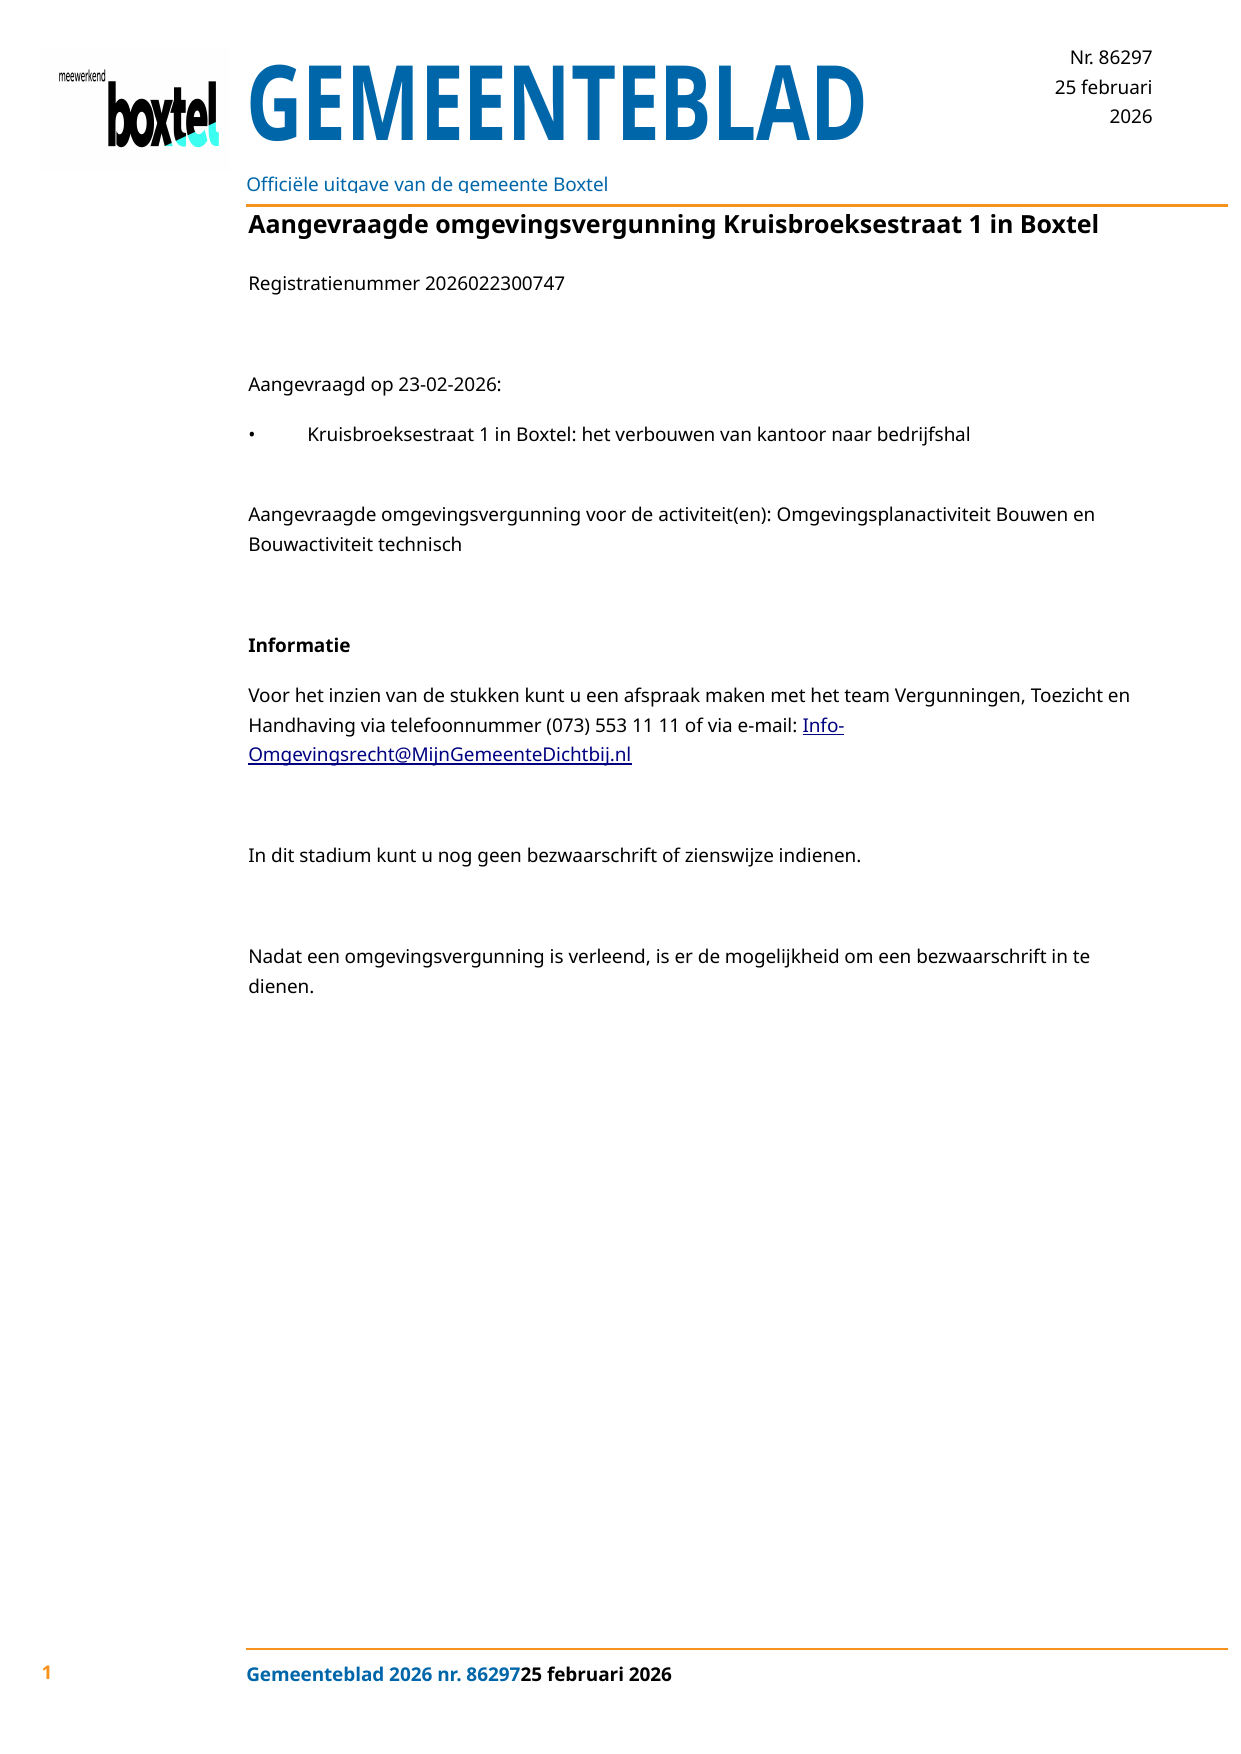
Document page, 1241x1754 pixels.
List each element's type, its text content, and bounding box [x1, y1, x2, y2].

text Aangevraagd op 23-02-2026: [248, 371, 1152, 397]
text Registratienummer 2026022300747 [248, 270, 1152, 296]
text Nadat een omgevingsvergunning is verleend, is er de mogelijkheid om een bezwaarschrift in te dienen. [248, 943, 1152, 998]
text Informatie [248, 632, 1152, 658]
list Kruisbroeksestraat 1 in Boxtel: het verbouwen van kantoor naar bedrijfshal [248, 422, 1152, 447]
text Voor het inzien van de stukken kunt u een afspraak maken met het team Vergunningen, Toezicht en Handhaving via telefoonnummer (073) 553 11 11 of via e-mail: Info-Omgevingsrecht@MijnGemeenteDichtbij.nl [248, 682, 1152, 767]
picture [41, 47, 231, 172]
text In dit stadium kunt u nog geen bezwaarschrift of zienswijze indienen. [248, 842, 1152, 868]
text Aangevraagde omgevingsvergunning Kruisbroeksestraat 1 in Boxtel [248, 207, 1152, 241]
text Aangevraagde omgevingsvergunning voor de activiteit(en): Omgevingsplanactiviteit Bouwen en Bouwactiviteit technisch [248, 502, 1152, 557]
